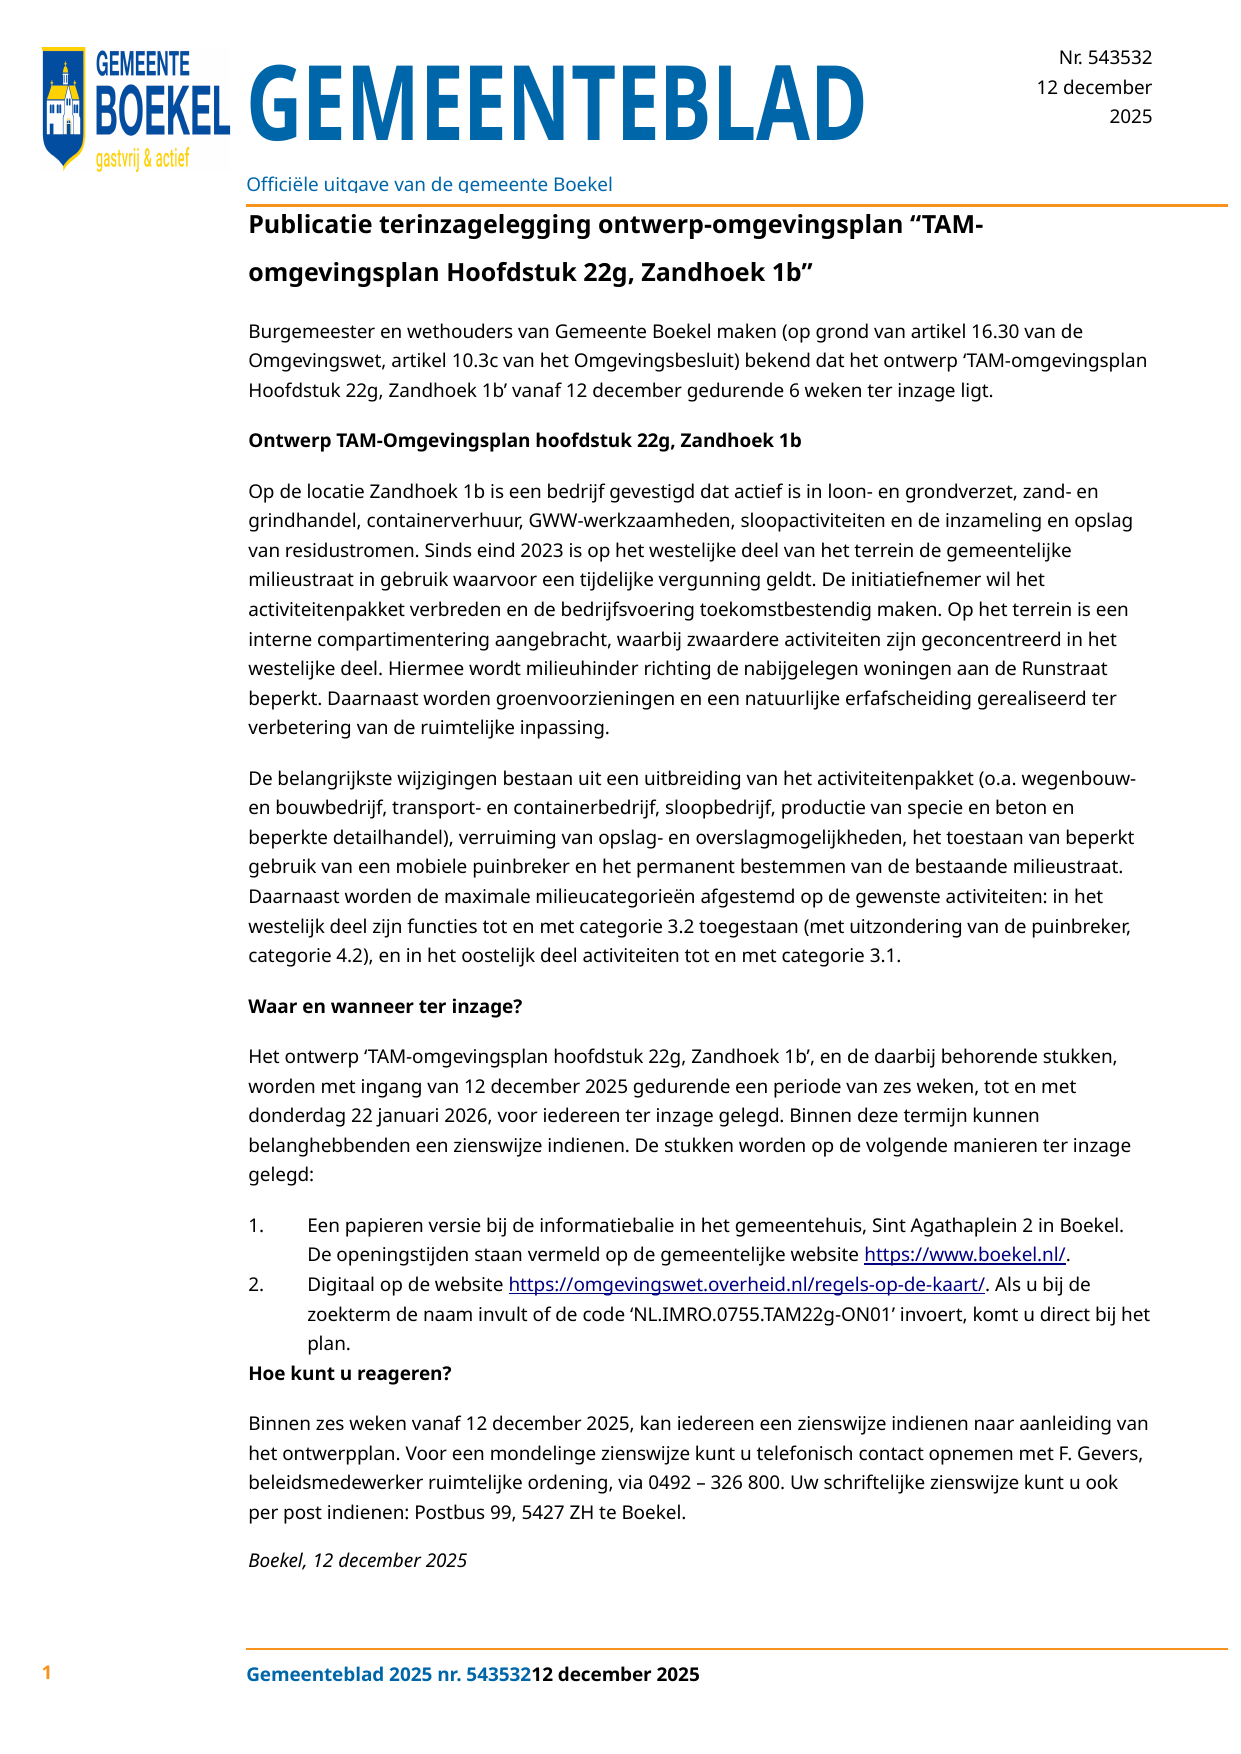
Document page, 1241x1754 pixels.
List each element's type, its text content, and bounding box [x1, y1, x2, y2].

text Publicatie terinzagelegging ontwerp-omgevingsplan “TAM-omgevingsplan Hoofdstuk 22g, Zandhoek 1b” [248, 207, 1152, 288]
text Op de locatie Zandhoek 1b is een bedrijf gevestigd dat actief is in loon- en grondverzet, zand- en grindhandel, containerverhuur, GWW-werkzaamheden, sloopactiviteiten en de inzameling en opslag van residustromen. Sinds eind 2023 is op het westelijke deel van het terrein de gemeentelijke milieustraat in gebruik waarvoor een tijdelijke vergunning geldt. De initiatiefnemer wil het activiteitenpakket verbreden en de bedrijfsvoering toekomstbestendig maken. Op het terrein is een interne compartimentering aangebracht, waarbij zwaardere activiteiten zijn geconcentreerd in het westelijke deel. Hiermee wordt milieuhinder richting de nabijgelegen woningen aan de Runstraat beperkt. Daarnaast worden groenvoorzieningen en een natuurlijke erfafscheiding gerealiseerd ter verbetering van de ruimtelijke inpassing. [248, 478, 1152, 740]
text Het ontwerp ‘TAM-omgevingsplan hoofdstuk 22g, Zandhoek 1b’, en de daarbij behorende stukken, worden met ingang van 12 december 2025 gedurende een periode van zes weken, tot en met donderdag 22 januari 2026, voor iedereen ter inzage gelegd. Binnen deze termijn kunnen belanghebbenden een zienswijze indienen. De stukken worden op de volgende manieren ter inzage gelegd: [248, 1043, 1152, 1187]
text Burgemeester en wethouders van Gemeente Boekel maken (op grond van artikel 16.30 van de Omgevingswet, artikel 10.3c van het Omgevingsbesluit) bekend dat het ontwerp ‘TAM-omgevingsplan Hoofdstuk 22g, Zandhoek 1b’ vanaf 12 december gedurende 6 weken ter inzage ligt. [248, 318, 1152, 403]
text Boekel, 12 december 2025 [248, 1547, 1152, 1573]
list Digitaal op de website https://omgevingswet.overheid.nl/regels-op-de-kaart/. Als u bij de zoekterm de naam invult of de code ‘NL.IMRO.0755.TAM22g-ON01’ invoert, komt u direct bij het plan. [248, 1271, 1152, 1356]
text De belangrijkste wijzigingen bestaan uit een uitbreiding van het activiteitenpakket (o.a. wegenbouw- en bouwbedrijf, transport- en containerbedrijf, sloopbedrijf, productie van specie en beton en beperkte detailhandel), verruiming van opslag- en overslagmogelijkheden, het toestaan van beperkt gebruik van een mobiele puinbreker en het permanent bestemmen van de bestaande milieustraat. Daarnaast worden de maximale milieucategorieën afgestemd op de gewenste activiteiten: in het westelijk deel zijn functies tot en met categorie 3.2 toegestaan (met uitzondering van de puinbreker, categorie 4.2), en in het oostelijk deel activiteiten tot en met categorie 3.1. [248, 765, 1152, 968]
text Waar en wanneer ter inzage? [248, 993, 1152, 1019]
text Hoe kunt u reageren? [248, 1360, 1152, 1386]
list Een papieren versie bij de informatiebalie in het gemeentehuis, Sint Agathaplein 2 in Boekel. De openingstijden staan vermeld op de gemeentelijke website https://www.boekel.nl/. [248, 1212, 1152, 1267]
text Ontwerp TAM-Omgevingsplan hoofdstuk 22g, Zandhoek 1b [248, 427, 1152, 453]
picture [41, 47, 231, 172]
text Binnen zes weken vanaf 12 december 2025, kan iedereen een zienswijze indienen naar aanleiding van het ontwerpplan. Voor een mondelinge zienswijze kunt u telefonisch contact opnemen met F. Gevers, beleidsmedewerker ruimtelijke ordening, via 0492 – 326 800. Uw schriftelijke zienswijze kunt u ook per post indienen: Postbus 99, 5427 ZH te Boekel. [248, 1410, 1152, 1525]
